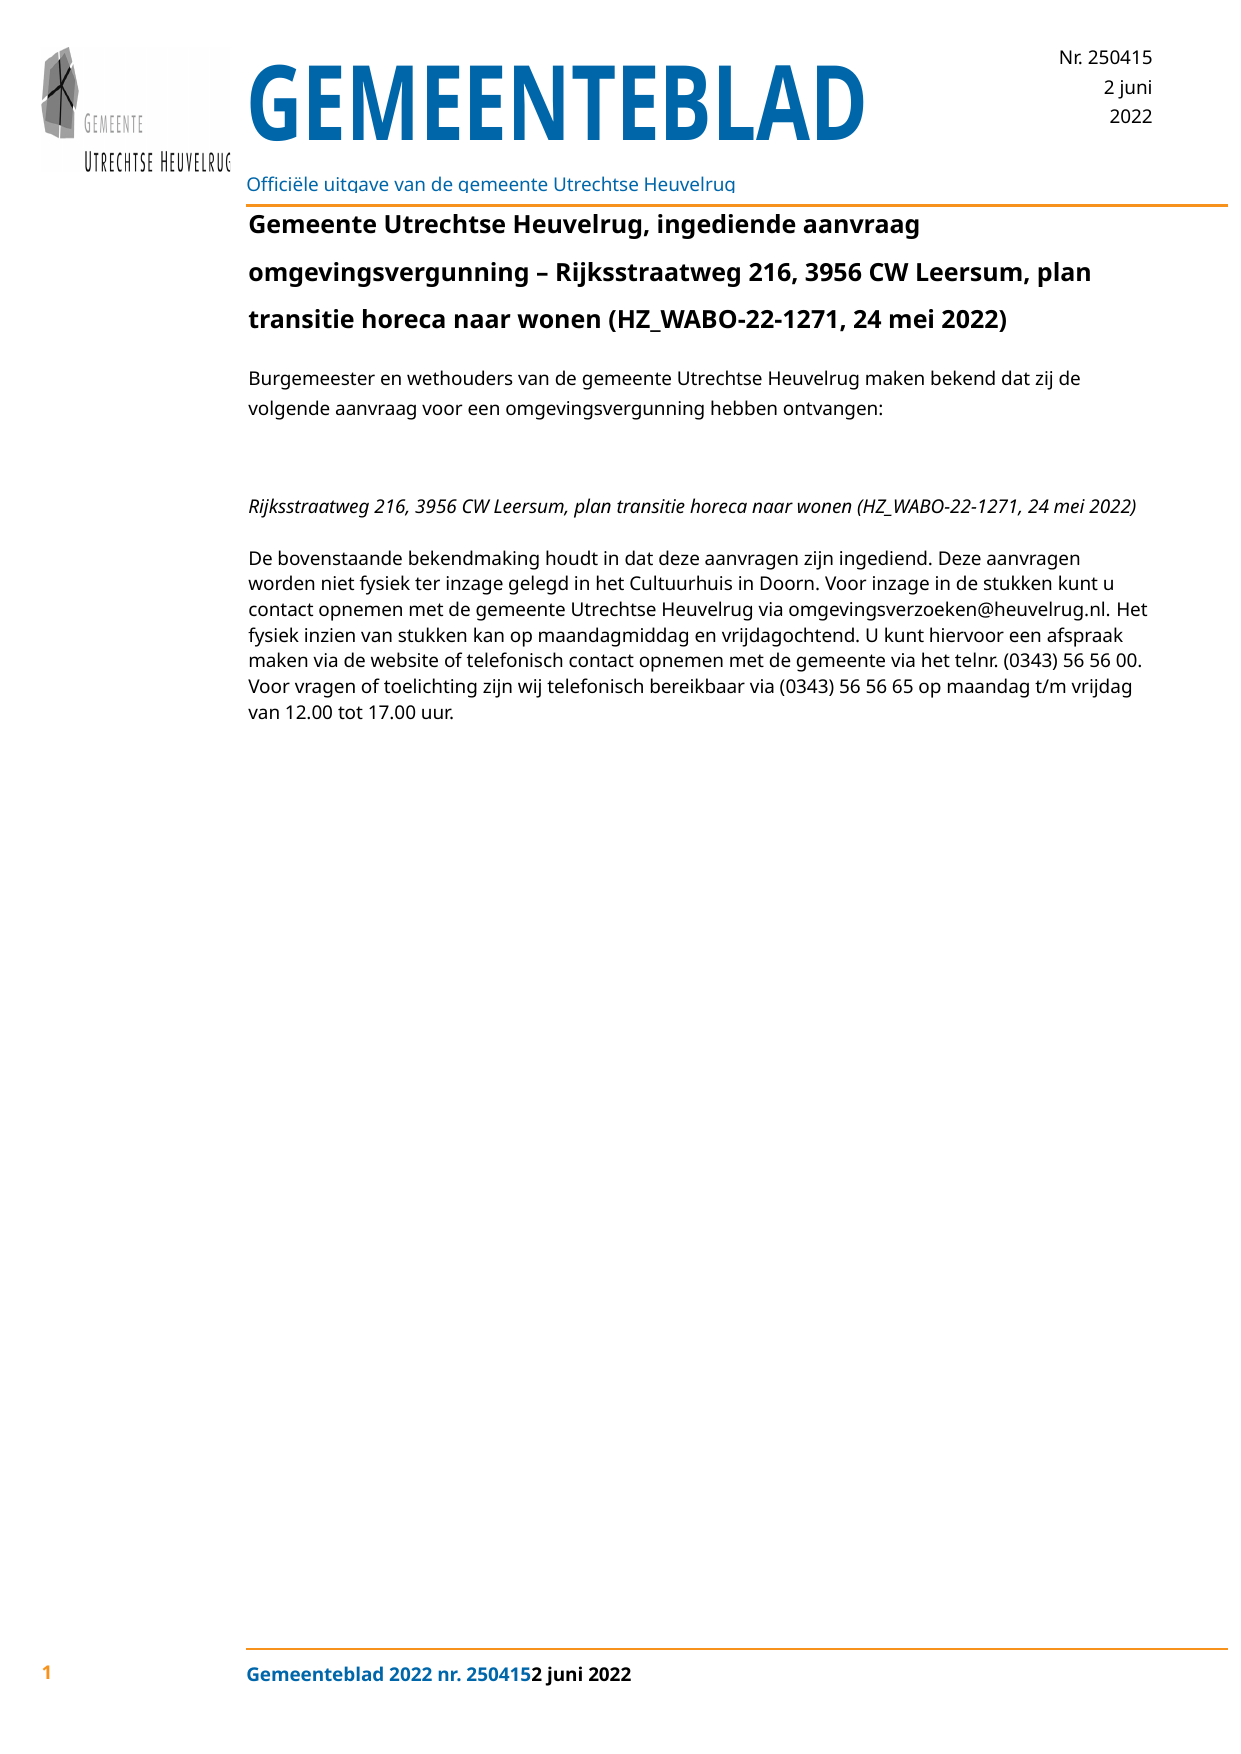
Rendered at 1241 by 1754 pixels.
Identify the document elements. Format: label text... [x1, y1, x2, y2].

text De bovenstaande bekendmaking houdt in dat deze aanvragen zijn ingediend. Deze aanvragen worden niet fysiek ter inzage gelegd in het Cultuurhuis in Doorn. Voor inzage in de stukken kunt u contact opnemen met de gemeente Utrechtse Heuvelrug via omgevingsverzoeken@heuvelrug.nl. Het fysiek inzien van stukken kan op maandagmiddag en vrijdagochtend. U kunt hiervoor een afspraak maken via de website of telefonisch contact opnemen met de gemeente via het telnr. (0343) 56 56 00. Voor vragen of toelichting zijn wij telefonisch bereikbaar via (0343) 56 56 65 op maandag t/m vrijdag van 12.00 tot 17.00 uur. [248, 545, 1152, 725]
text Burgemeester en wethouders van de gemeente Utrechtse Heuvelrug maken bekend dat zij de volgende aanvraag voor een omgevingsvergunning hebben ontvangen: [248, 366, 1152, 421]
text Rijksstraatweg 216, 3956 CW Leersum, plan transitie horeca naar wonen (HZ_WABO-22-1271, 24 mei 2022) [248, 493, 1152, 519]
picture [41, 47, 231, 172]
text Gemeente Utrechtse Heuvelrug, ingediende aanvraag omgevingsvergunning – Rijksstraatweg 216, 3956 CW Leersum, plan transitie horeca naar wonen (HZ_WABO-22-1271, 24 mei 2022) [248, 207, 1152, 336]
